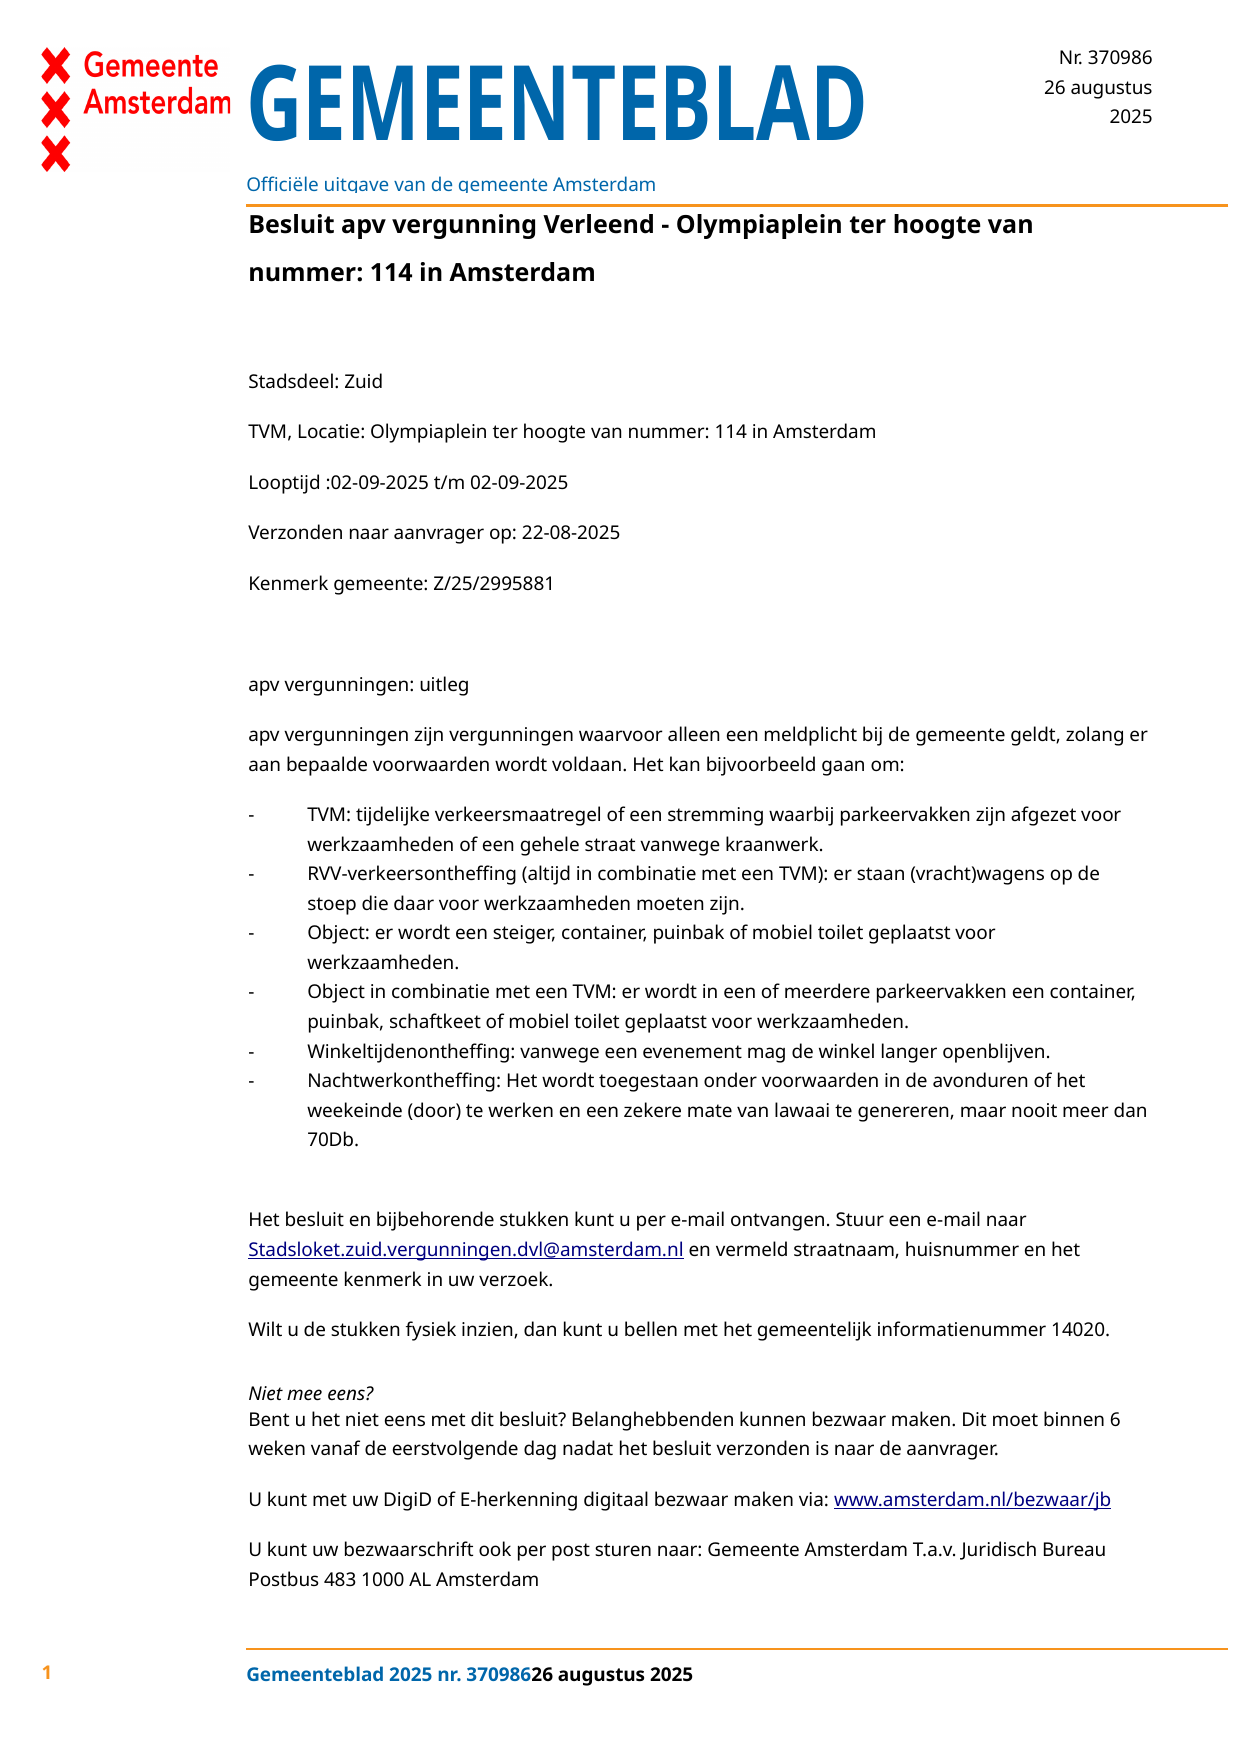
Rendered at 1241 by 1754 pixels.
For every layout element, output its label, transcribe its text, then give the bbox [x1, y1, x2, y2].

list Object: er wordt een steiger, container, puinbak of mobiel toilet geplaatst voor werkzaamheden. [248, 919, 1152, 975]
text U kunt uw bezwaarschrift ook per post sturen naar: Gemeente Amsterdam T.a.v. Juridisch Bureau Postbus 483 1000 AL Amsterdam [248, 1536, 1152, 1592]
text Het besluit en bijbehorende stukken kunt u per e-mail ontvangen. Stuur een e-mail naar Stadsloket.zuid.vergunningen.dvl@amsterdam.nl en vermeld straatnaam, huisnummer en het gemeente kenmerk in uw verzoek. [248, 1207, 1152, 1292]
text Looptijd :02-09-2025 t/m 02-09-2025 [248, 469, 1152, 495]
text TVM, Locatie: Olympiaplein ter hoogte van nummer: 114 in Amsterdam [248, 419, 1152, 444]
list Nachtwerkontheffing: Het wordt toegestaan onder voorwaarden in de avonduren of het weekeinde (door) te werken en een zekere mate van lawaai te genereren, maar nooit meer dan 70Db. [248, 1067, 1152, 1152]
text Besluit apv vergunning Verleend - Olympiaplein ter hoogte van nummer: 114 in Amsterdam [248, 207, 1152, 288]
text Kenmerk gemeente: Z/25/2995881 [248, 570, 1152, 596]
text apv vergunningen: uitleg [248, 671, 1152, 697]
text Verzonden naar aanvrager op: 22-08-2025 [248, 519, 1152, 545]
list Winkeltijdenontheffing: vanwege een evenement mag de winkel langer openblijven. [248, 1038, 1152, 1064]
list TVM: tijdelijke verkeersmaatregel of een stremming waarbij parkeervakken zijn afgezet voor werkzaamheden of een gehele straat vanwege kraanwerk. [248, 801, 1152, 857]
picture [41, 47, 231, 172]
text Stadsdeel: Zuid [248, 368, 1152, 394]
text Niet mee eens? [248, 1380, 1152, 1406]
list Object in combinatie met een TVM: er wordt in een of meerdere parkeervakken een container, puinbak, schaftkeet of mobiel toilet geplaatst voor werkzaamheden. [248, 979, 1152, 1034]
text U kunt met uw DigiD of E-herkenning digitaal bezwaar maken via: www.amsterdam.nl/bezwaar/jb [248, 1486, 1152, 1512]
text Bent u het niet eens met dit besluit? Belanghebbenden kunnen bezwaar maken. Dit moet binnen 6 weken vanaf de eerstvolgende dag nadat het besluit verzonden is naar de aanvrager. [248, 1406, 1152, 1461]
list RVV-verkeersontheffing (altijd in combinatie met een TVM): er staan (vracht)wagens op de stoep die daar voor werkzaamheden moeten zijn. [248, 860, 1152, 916]
text apv vergunningen zijn vergunningen waarvoor alleen een meldplicht bij de gemeente geldt, zolang er aan bepaalde voorwaarden wordt voldaan. Het kan bijvoorbeeld gaan om: [248, 721, 1152, 777]
text Wilt u de stukken fysiek inzien, dan kunt u bellen met het gemeentelijk informatienummer 14020. [248, 1316, 1152, 1342]
